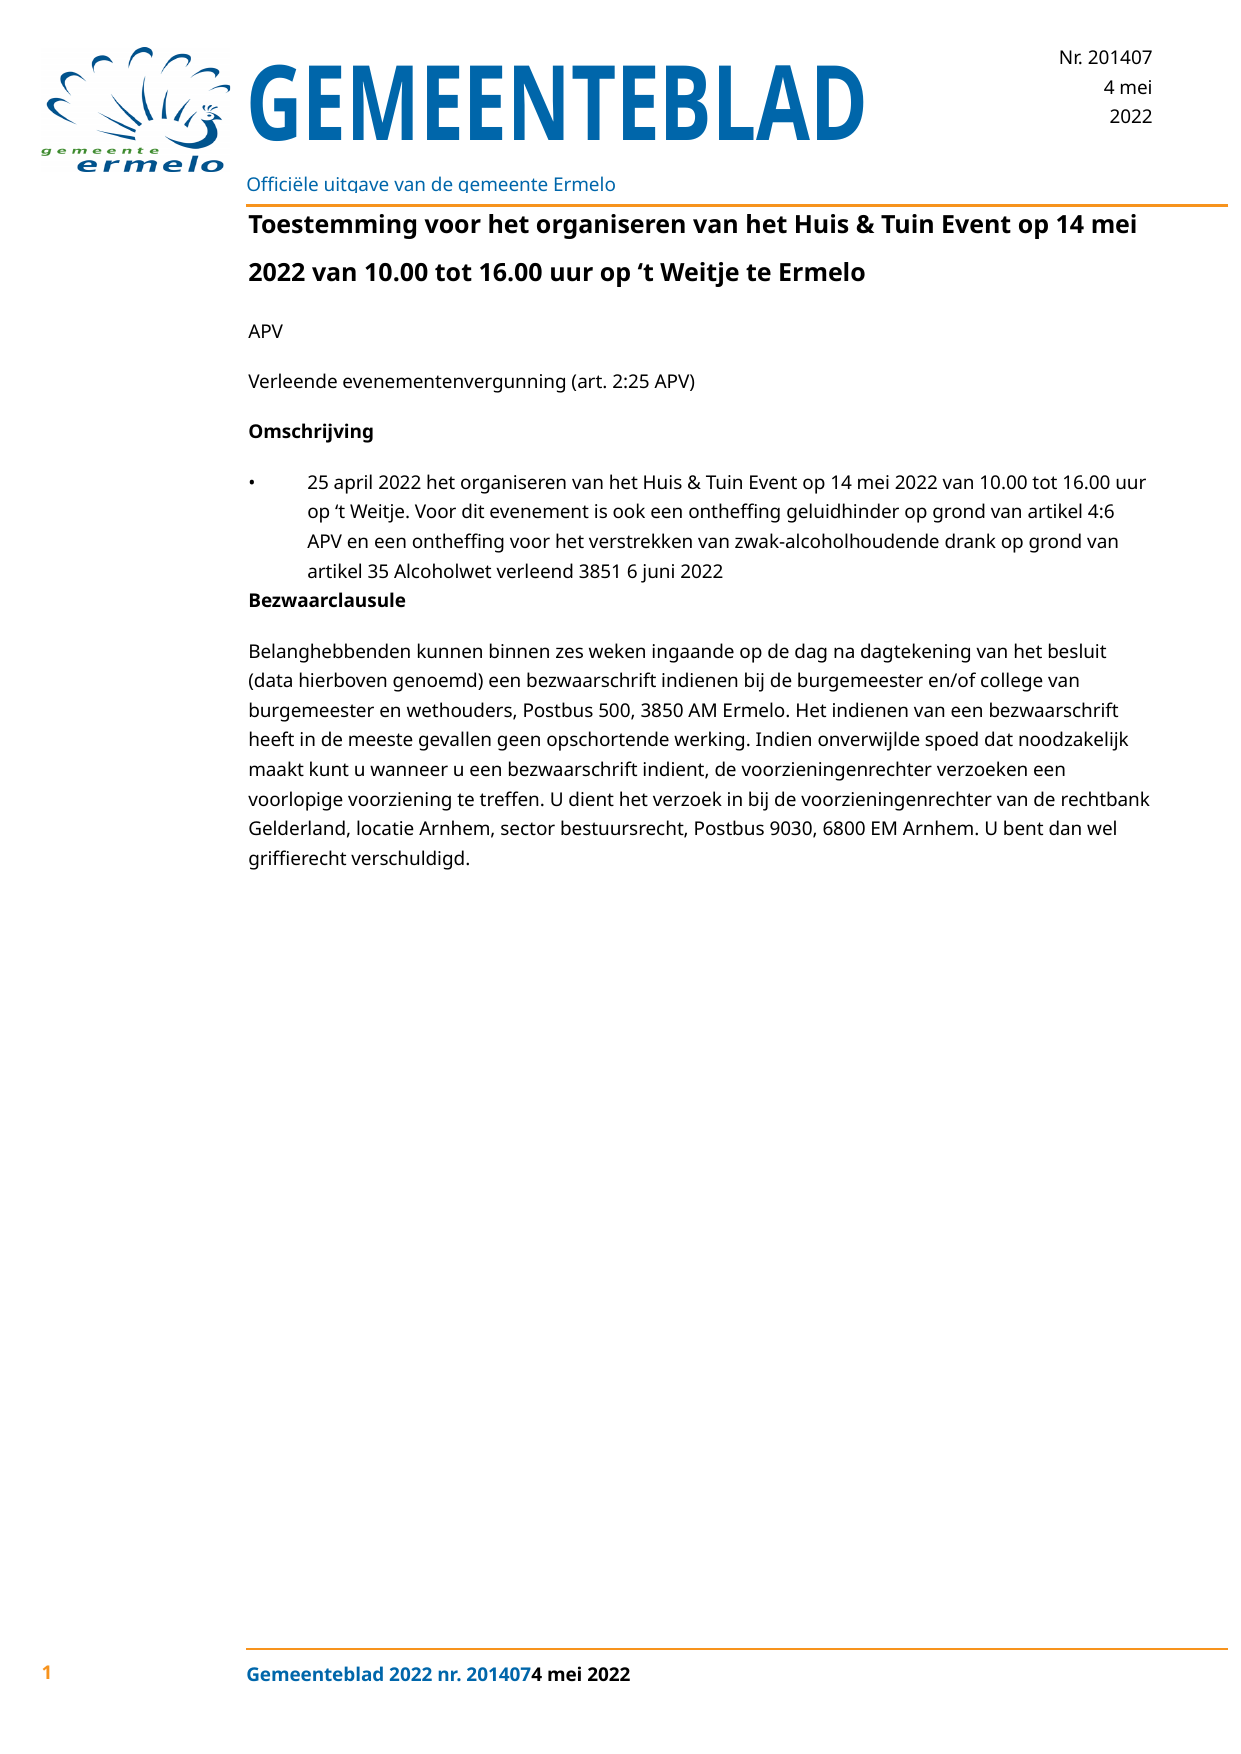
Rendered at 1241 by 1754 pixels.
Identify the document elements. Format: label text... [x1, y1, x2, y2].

text Verleende evenementenvergunning (art. 2:25 APV) [248, 368, 1152, 394]
text Omschrijving [248, 419, 1152, 444]
text APV [248, 318, 1152, 344]
text Belanghebbenden kunnen binnen zes weken ingaande op de dag na dagtekening van het besluit (data hierboven genoemd) een bezwaarschrift indienen bij de burgemeester en/of college van burgemeester en wethouders, Postbus 500, 3850 AM Ermelo. Het indienen van een bezwaarschrift heeft in de meeste gevallen geen opschortende werking. Indien onverwijlde spoed dat noodzakelijk maakt kunt u wanneer u een bezwaarschrift indient, de voorzieningenrechter verzoeken een voorlopige voorziening te treffen. U dient het verzoek in bij de voorzieningenrechter van de rechtbank Gelderland, locatie Arnhem, sector bestuursrecht, Postbus 9030, 6800 EM Arnhem. U bent dan wel griffierecht verschuldigd. [248, 638, 1152, 871]
text Bezwaarclausule [248, 587, 1152, 613]
text Toestemming voor het organiseren van het Huis & Tuin Event op 14 mei 2022 van 10.00 tot 16.00 uur op ‘t Weitje te Ermelo [248, 207, 1152, 288]
picture [41, 47, 231, 172]
list 25 april 2022 het organiseren van het Huis & Tuin Event op 14 mei 2022 van 10.00 tot 16.00 uur op ‘t Weitje. Voor dit evenement is ook een ontheffing geluidhinder op grond van artikel 4:6 APV en een ontheffing voor het verstrekken van zwak-alcoholhoudende drank op grond van artikel 35 Alcoholwet verleend 3851 6 juni 2022 [248, 469, 1152, 584]
